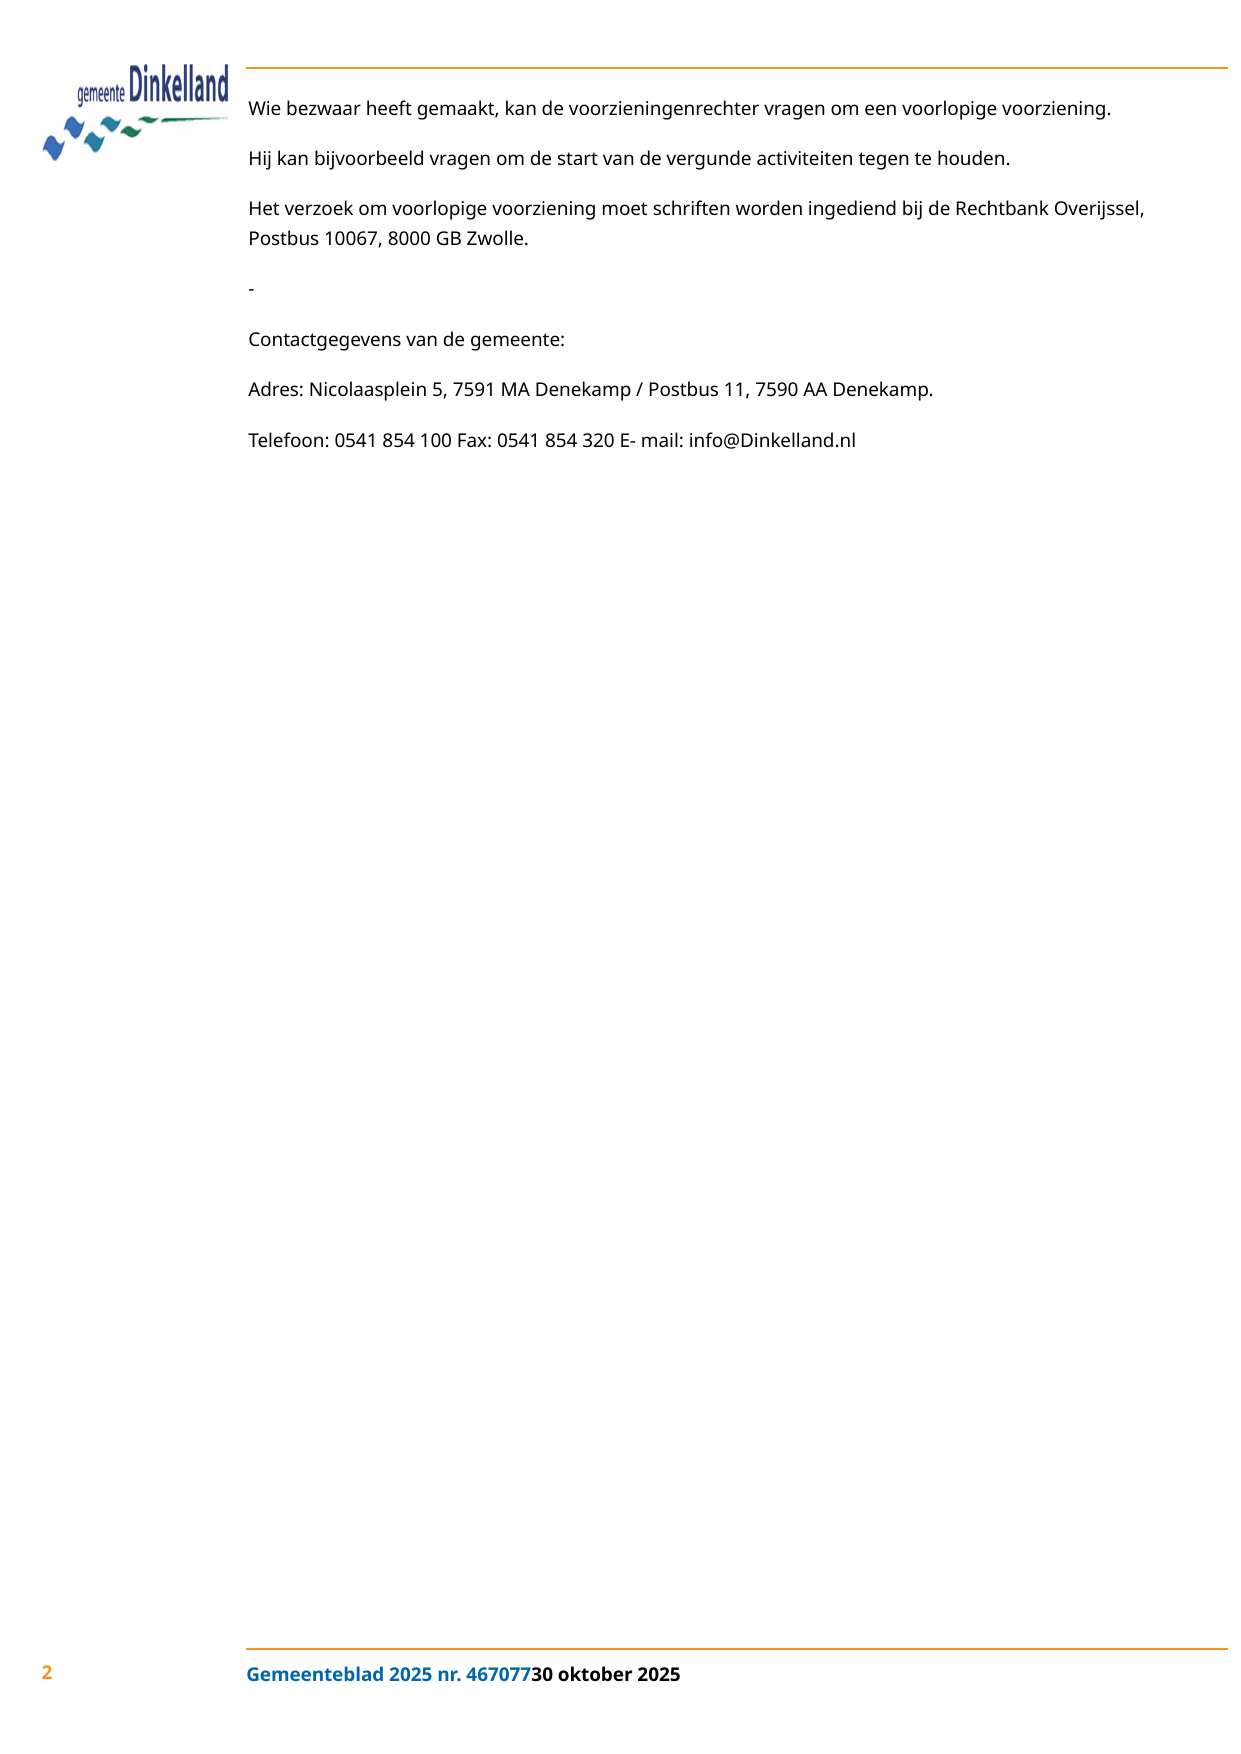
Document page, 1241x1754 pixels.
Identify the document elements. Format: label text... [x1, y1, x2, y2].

text Hij kan bijvoorbeeld vragen om de start van de vergunde activiteiten tegen te houden. [248, 145, 1152, 171]
text Telefoon: 0541 854 100 Fax: 0541 854 320 E- mail: info@Dinkelland.nl [248, 427, 1152, 453]
text Contactgegevens van de gemeente: [248, 326, 1152, 352]
text Adres: Nicolaasplein 5, 7591 MA Denekamp / Postbus 11, 7590 AA Denekamp. [248, 376, 1152, 402]
picture [41, 47, 231, 172]
text Het verzoek om voorlopige voorziening moet schriften worden ingediend bij de Rechtbank Overijssel, Postbus 10067, 8000 GB Zwolle. [248, 196, 1152, 251]
text - [248, 276, 1152, 301]
text Wie bezwaar heeft gemaakt, kan de voorzieningenrechter vragen om een voorlopige voorziening. [248, 95, 1152, 121]
